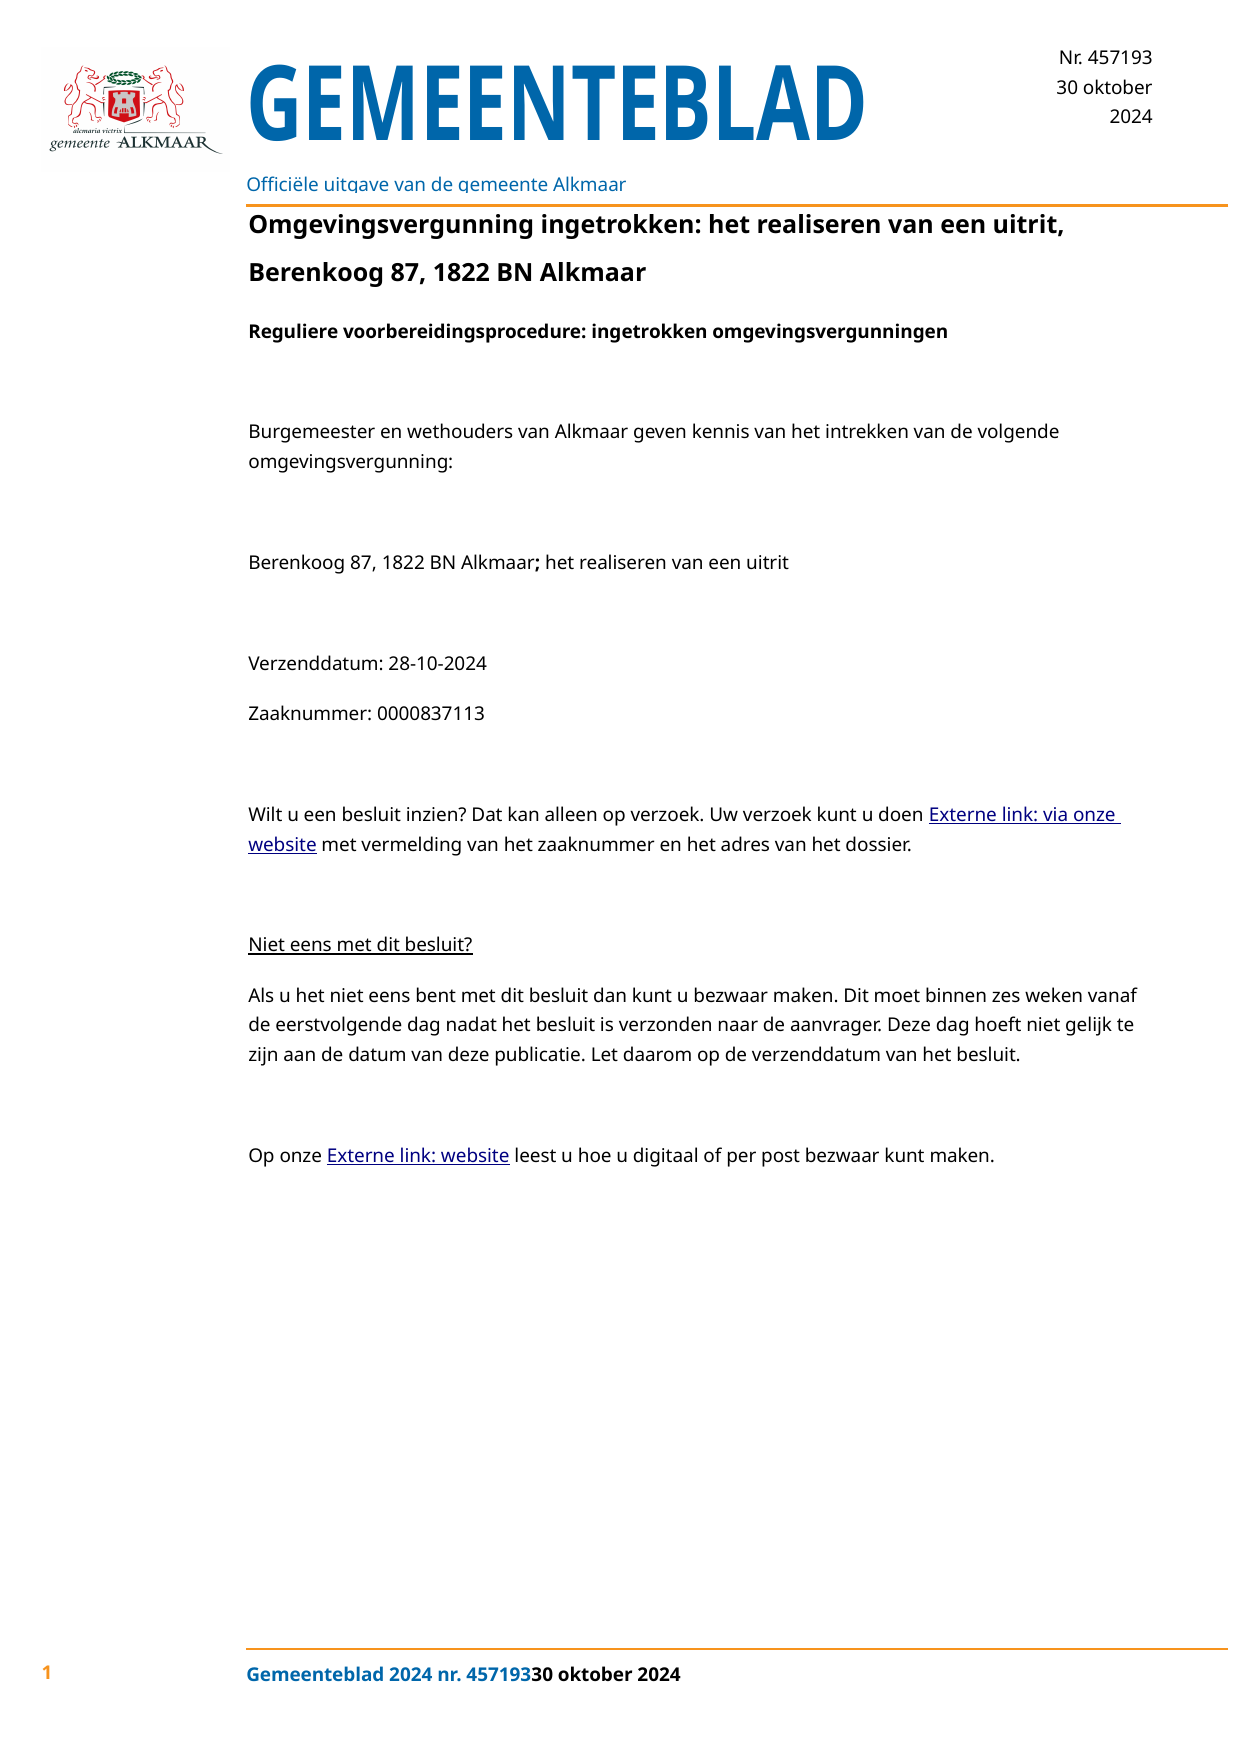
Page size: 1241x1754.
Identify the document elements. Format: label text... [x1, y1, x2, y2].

text Verzenddatum: 28-10-2024 [248, 650, 1152, 676]
text Berenkoog 87, 1822 BN Alkmaar; het realiseren van een uitrit [248, 549, 1152, 575]
text Reguliere voorbereidingsprocedure: ingetrokken omgevingsvergunningen [248, 318, 1152, 344]
text Burgemeester en wethouders van Alkmaar geven kennis van het intrekken van de volgende omgevingsvergunning: [248, 419, 1152, 474]
text Omgevingsvergunning ingetrokken: het realiseren van een uitrit, Berenkoog 87, 1822 BN Alkmaar [248, 207, 1152, 288]
text Als u het niet eens bent met dit besluit dan kunt u bezwaar maken. Dit moet binnen zes weken vanaf de eerstvolgende dag nadat het besluit is verzonden naar de aanvrager. Deze dag hoeft niet gelijk te zijn aan de datum van deze publicatie. Let daarom op de verzenddatum van het besluit. [248, 982, 1152, 1067]
text Zaaknummer: 0000837113 [248, 700, 1152, 726]
picture [41, 47, 231, 172]
text Niet eens met dit besluit? [248, 932, 1152, 957]
text Wilt u een besluit inzien? Dat kan alleen op verzoek. Uw verzoek kunt u doen Externe link: via onze website met vermelding van het zaaknummer en het adres van het dossier. [248, 801, 1152, 857]
text Op onze Externe link: website leest u hoe u digitaal of per post bezwaar kunt maken. [248, 1142, 1152, 1168]
